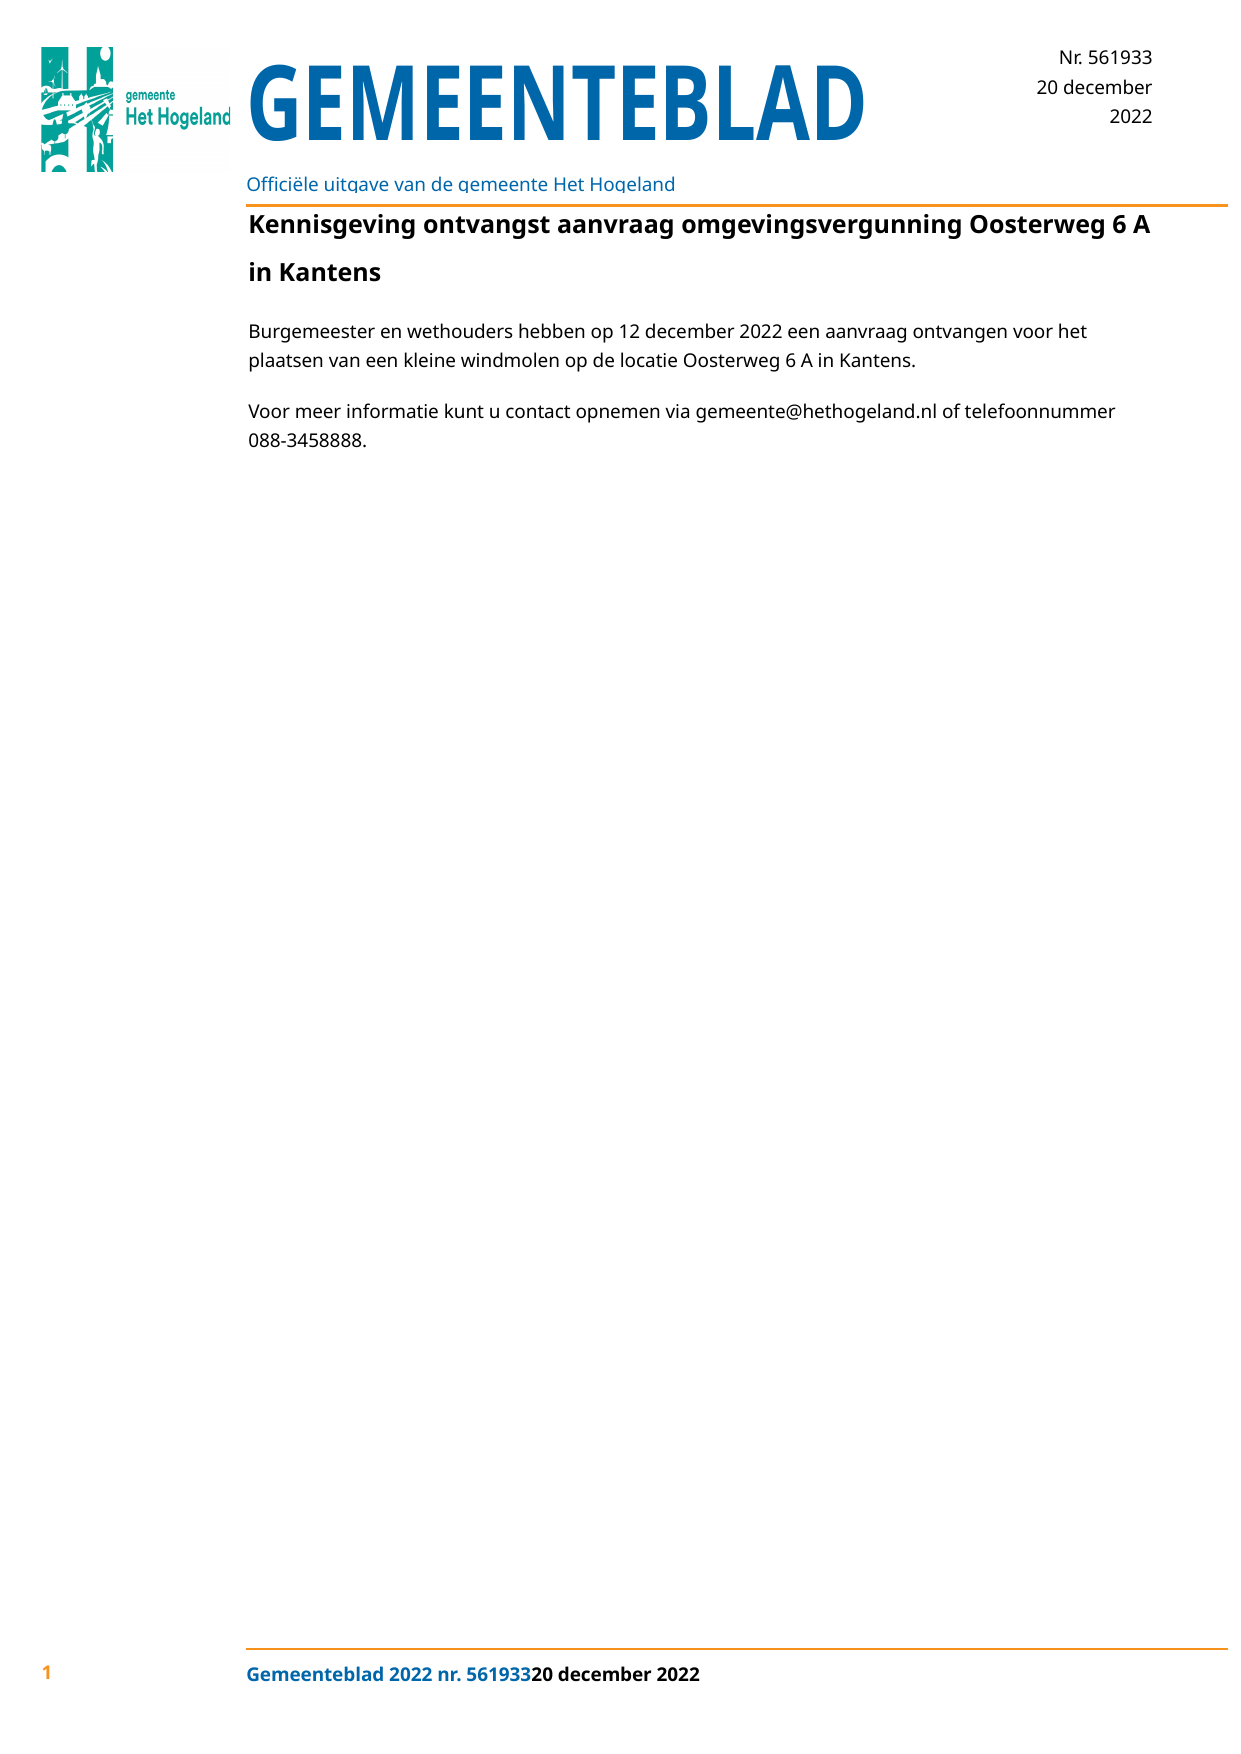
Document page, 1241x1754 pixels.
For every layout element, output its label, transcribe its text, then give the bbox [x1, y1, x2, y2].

picture [41, 47, 231, 172]
text Burgemeester en wethouders hebben op 12 december 2022 een aanvraag ontvangen voor het plaatsen van een kleine windmolen op de locatie Oosterweg 6 A in Kantens. [248, 318, 1152, 373]
text Voor meer informatie kunt u contact opnemen via gemeente@hethogeland.nl of telefoonnummer 088-3458888. [248, 398, 1152, 453]
text Kennisgeving ontvangst aanvraag omgevingsvergunning Oosterweg 6 A in Kantens [248, 207, 1152, 288]
